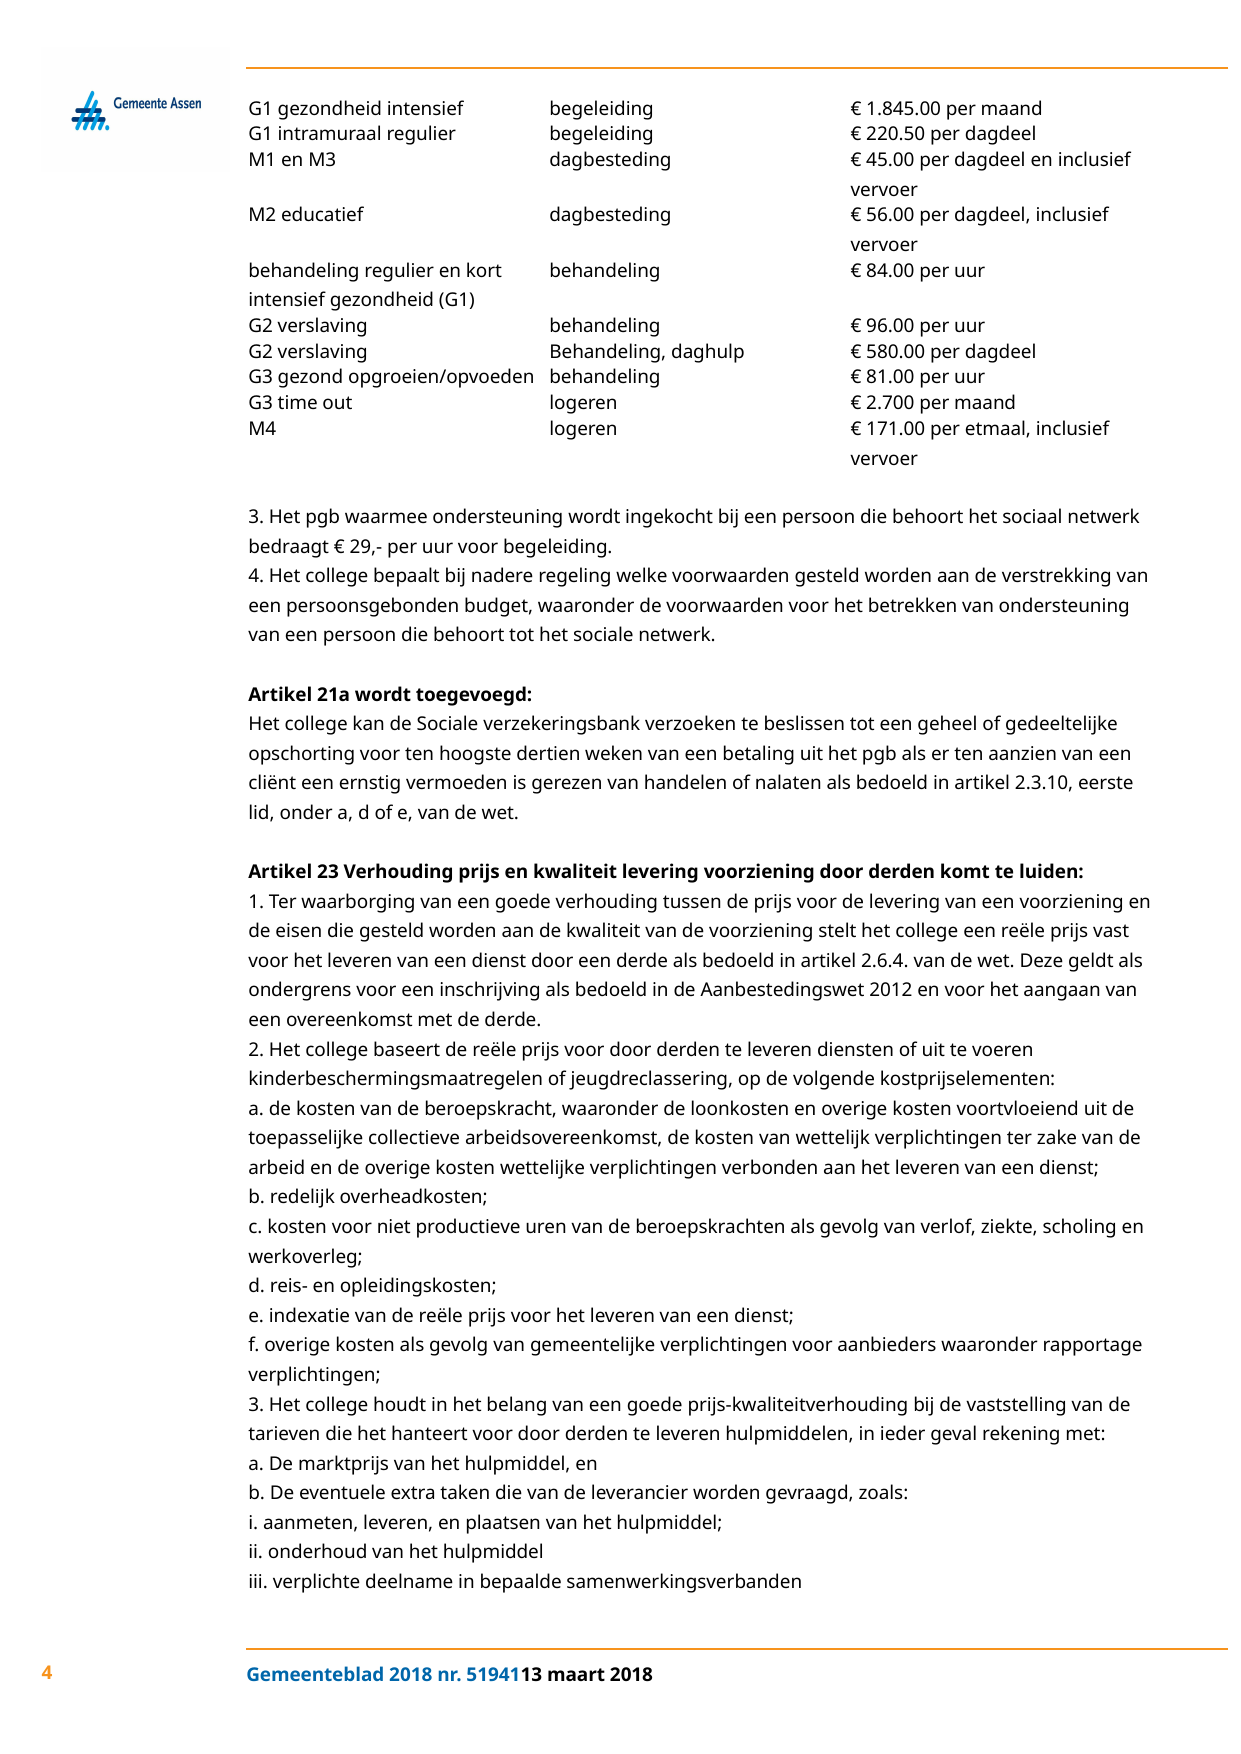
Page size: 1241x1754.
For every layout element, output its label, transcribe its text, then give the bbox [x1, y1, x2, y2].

table_cell dagbesteding [549, 146, 850, 202]
table_cell € 81.00 per uur [850, 364, 1152, 389]
table_cell G3 time out [248, 389, 549, 415]
table_cell € 45.00 per dagdeel en inclusief vervoer [850, 146, 1152, 202]
text iii. verplichte deelname in bepaalde samenwerkingsverbanden [248, 1568, 1152, 1594]
table_cell behandeling regulier en kort intensief gezondheid (G1) [248, 257, 549, 312]
table_cell € 171.00 per etmaal, inclusief vervoer [850, 415, 1152, 470]
table_cell G2 verslaving [248, 312, 549, 338]
table_cell begeleiding [549, 121, 850, 146]
text 2. Het college baseert de reële prijs voor door derden te leveren diensten of uit te voeren kinderbeschermingsmaatregelen of jeugdreclassering, op de volgende kostprijselementen: [248, 1036, 1152, 1091]
table_cell € 580.00 per dagdeel [850, 338, 1152, 364]
table_cell dagbesteding [549, 202, 850, 257]
table_cell € 56.00 per dagdeel, inclusief vervoer [850, 202, 1152, 257]
text c. kosten voor niet productieve uren van de beroepskrachten als gevolg van verlof, ziekte, scholing en werkoverleg; [248, 1213, 1152, 1268]
text b. De eventuele extra taken die van de leverancier worden gevraagd, zoals: [248, 1479, 1152, 1505]
table_cell behandeling [549, 257, 850, 312]
table_cell G1 gezondheid intensief [248, 95, 549, 121]
table_cell behandeling [549, 312, 850, 338]
table_cell M4 [248, 415, 549, 470]
text Het college kan de Sociale verzekeringsbank verzoeken te beslissen tot een geheel of gedeeltelijke opschorting voor ten hoogste dertien weken van een betaling uit het pgb als er ten aanzien van een cliënt een ernstig vermoeden is gerezen van handelen of nalaten als bedoeld in artikel 2.3.10, eerste lid, onder a, d of e, van de wet. [248, 710, 1152, 825]
table_cell G3 gezond opgroeien/opvoeden [248, 364, 549, 389]
table_cell begeleiding [549, 95, 850, 121]
table_cell M1 en M3 [248, 146, 549, 202]
table_cell G1 intramuraal regulier [248, 121, 549, 146]
table_cell € 96.00 per uur [850, 312, 1152, 338]
table_cell logeren [549, 389, 850, 415]
table_cell G2 verslaving [248, 338, 549, 364]
text ii. onderhoud van het hulpmiddel [248, 1539, 1152, 1564]
text e. indexatie van de reële prijs voor het leveren van een dienst; [248, 1302, 1152, 1328]
text b. redelijk overheadkosten; [248, 1184, 1152, 1209]
text a. de kosten van de beroepskracht, waaronder de loonkosten en overige kosten voortvloeiend uit de toepasselijke collectieve arbeidsovereenkomst, de kosten van wettelijk verplichtingen ter zake van de arbeid en de overige kosten wettelijke verplichtingen verbonden aan het leveren van een dienst; [248, 1095, 1152, 1180]
text 3. Het pgb waarmee ondersteuning wordt ingekocht bij een persoon die behoort het sociaal netwerk bedraagt € 29,- per uur voor begeleiding. [248, 503, 1152, 558]
table_cell € 84.00 per uur [850, 257, 1152, 312]
table_cell M2 educatief [248, 202, 549, 257]
table_cell behandeling [549, 364, 850, 389]
text i. aanmeten, leveren, en plaatsen van het hulpmiddel; [248, 1509, 1152, 1535]
table_cell logeren [549, 415, 850, 470]
text 3. Het college houdt in het belang van een goede prijs-kwaliteitverhouding bij de vaststelling van de tarieven die het hanteert voor door derden te leveren hulpmiddelen, in ieder geval rekening met: [248, 1391, 1152, 1446]
text d. reis- en opleidingskosten; [248, 1272, 1152, 1298]
text 4. Het college bepaalt bij nadere regeling welke voorwaarden gesteld worden aan de verstrekking van een persoonsgebonden budget, waaronder de voorwaarden voor het betrekken van ondersteuning van een persoon die behoort tot het sociale netwerk. [248, 562, 1152, 647]
table_cell € 2.700 per maand [850, 389, 1152, 415]
picture [41, 47, 231, 172]
table_cell Behandeling, daghulp [549, 338, 850, 364]
text f. overige kosten als gevolg van gemeentelijke verplichtingen voor aanbieders waaronder rapportage verplichtingen; [248, 1332, 1152, 1387]
text a. De marktprijs van het hulpmiddel, en [248, 1450, 1152, 1476]
text Artikel 23 Verhouding prijs en kwaliteit levering voorziening door derden komt te luiden: [248, 858, 1152, 884]
table_cell € 220.50 per dagdeel [850, 121, 1152, 146]
text Artikel 21a wordt toegevoegd: [248, 681, 1152, 706]
table_cell € 1.845.00 per maand [850, 95, 1152, 121]
text 1. Ter waarborging van een goede verhouding tussen de prijs voor de levering van een voorziening en de eisen die gesteld worden aan de kwaliteit van de voorziening stelt het college een reële prijs vast voor het leveren van een dienst door een derde als bedoeld in artikel 2.6.4. van de wet. Deze geldt als ondergrens voor een inschrijving als bedoeld in de Aanbestedingswet 2012 en voor het aangaan van een overeenkomst met de derde. [248, 888, 1152, 1032]
